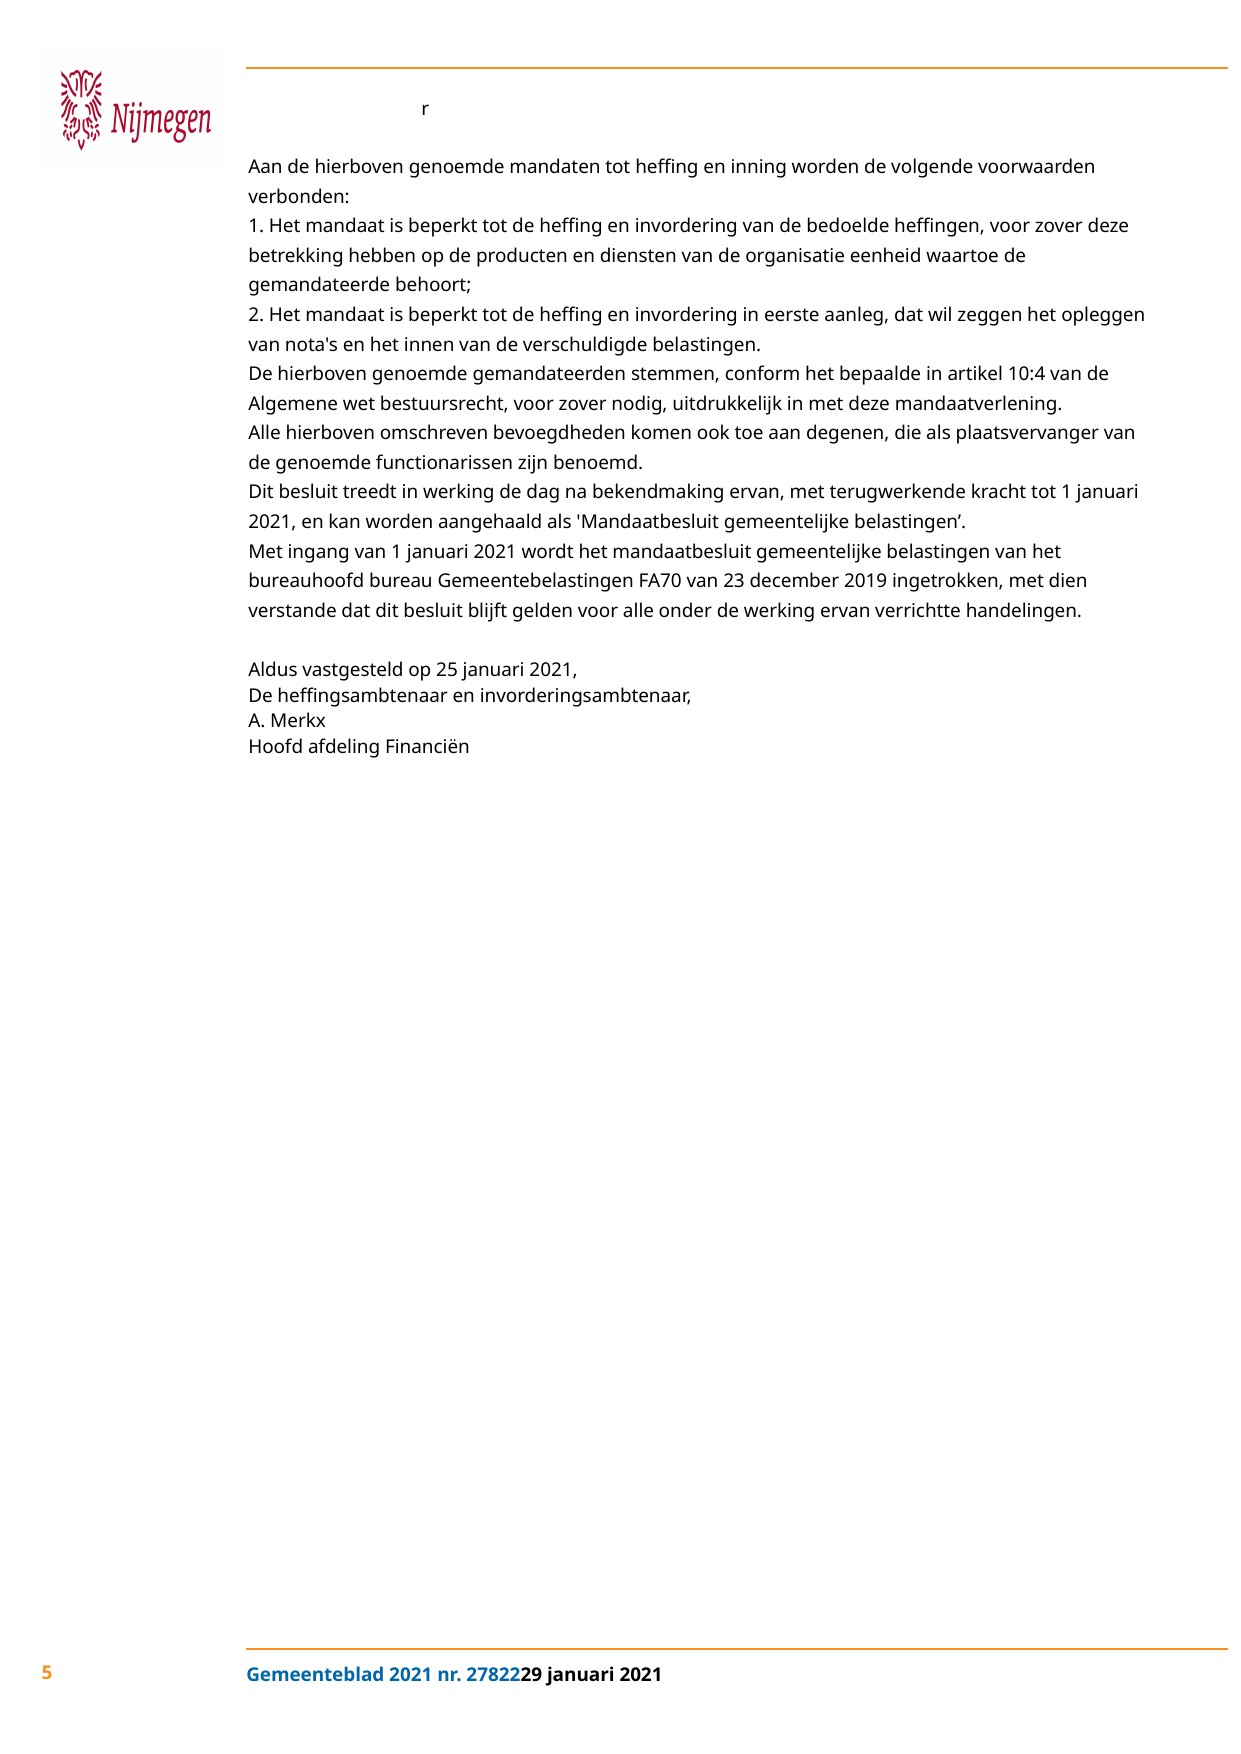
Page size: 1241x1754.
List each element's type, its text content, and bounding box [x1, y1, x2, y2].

text Hoofd afdeling Financiën [248, 733, 1152, 759]
table_cell [632, 95, 805, 121]
text Aldus vastgesteld op 25 januari 2021, [248, 656, 1152, 682]
text A. Merkx [248, 708, 1152, 733]
table_cell r [421, 95, 632, 121]
table_cell [805, 95, 1152, 121]
text Dit besluit treedt in werking de dag na bekendmaking ervan, met terugwerkende kracht tot 1 januari 2021, en kan worden aangehaald als 'Mandaatbesluit gemeentelijke belastingen’. [248, 479, 1152, 534]
table_cell [248, 95, 421, 121]
text De hierboven genoemde gemandateerden stemmen, conform het bepaalde in artikel 10:4 van de Algemene wet bestuursrecht, voor zover nodig, uitdrukkelijk in met deze mandaatverlening. [248, 360, 1152, 416]
text Aan de hierboven genoemde mandaten tot heffing en inning worden de volgende voorwaarden verbonden: [248, 153, 1152, 209]
text 1. Het mandaat is beperkt tot de heffing en invordering van de bedoelde heffingen, voor zover deze betrekking hebben op de producten en diensten van de organisatie eenheid waartoe de gemandateerde behoort; [248, 212, 1152, 297]
text 2. Het mandaat is beperkt tot de heffing en invordering in eerste aanleg, dat wil zeggen het opleggen van nota's en het innen van de verschuldigde belastingen. [248, 301, 1152, 357]
text De heffingsambtenaar en invorderingsambtenaar, [248, 682, 1152, 708]
text Met ingang van 1 januari 2021 wordt het mandaatbesluit gemeentelijke belastingen van het bureauhoofd bureau Gemeentebelastingen FA70 van 23 december 2019 ingetrokken, met dien verstande dat dit besluit blijft gelden voor alle onder de werking ervan verrichtte handelingen. [248, 538, 1152, 623]
text Alle hierboven omschreven bevoegdheden komen ook toe aan degenen, die als plaatsvervanger van de genoemde functionarissen zijn benoemd. [248, 419, 1152, 475]
picture [41, 47, 231, 172]
